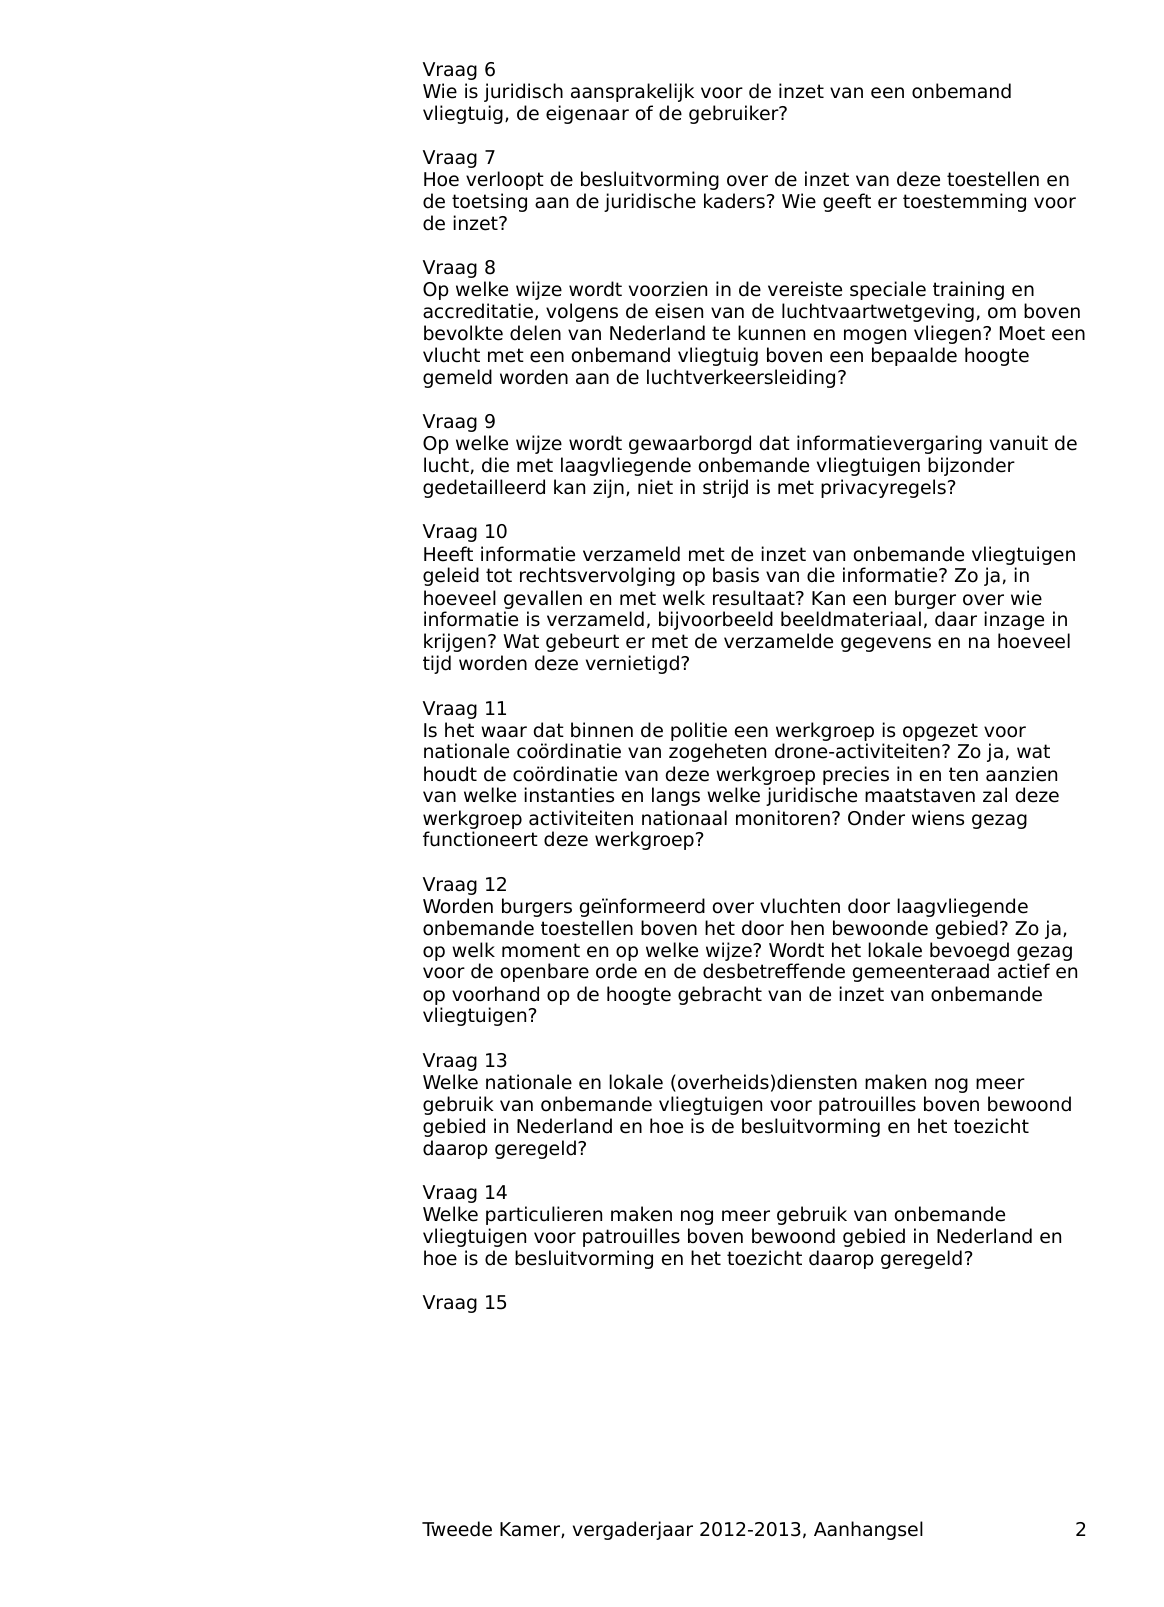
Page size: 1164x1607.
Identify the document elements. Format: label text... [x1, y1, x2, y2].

text Vraag 6 [422, 59, 1087, 81]
text Vraag 15 [422, 1292, 1087, 1314]
text Wie is juridisch aansprakelijk voor de inzet van een onbemand vliegtuig, de eigenaar of de gebruiker? [422, 81, 1087, 125]
text Vraag 8 [422, 257, 1087, 279]
text Vraag 12 [422, 873, 1087, 896]
text Is het waar dat binnen de politie een werkgroep is opgezet voor nationale coördinatie van zogeheten drone-activiteiten? Zo ja, wat houdt de coördinatie van deze werkgroep precies in en ten aanzien van welke instanties en langs welke juridische maatstaven zal deze werkgroep activiteiten nationaal monitoren? Onder wiens gezag functioneert deze werkgroep? [422, 719, 1087, 851]
text Vraag 7 [422, 147, 1087, 169]
text Op welke wijze wordt gewaarborgd dat informatievergaring vanuit de lucht, die met laagvliegende onbemande vliegtuigen bijzonder gedetailleerd kan zijn, niet in strijd is met privacyregels? [422, 433, 1087, 499]
text Op welke wijze wordt voorzien in de vereiste speciale training en accreditatie, volgens de eisen van de luchtvaartwetgeving, om boven bevolkte delen van Nederland te kunnen en mogen vliegen? Moet een vlucht met een onbemand vliegtuig boven een bepaalde hoogte gemeld worden aan de luchtverkeersleiding? [422, 279, 1087, 389]
text Hoe verloopt de besluitvorming over de inzet van deze toestellen en de toetsing aan de juridische kaders? Wie geeft er toestemming voor de inzet? [422, 169, 1087, 235]
text Vraag 14 [422, 1182, 1087, 1204]
text Vraag 9 [422, 411, 1087, 433]
text Welke nationale en lokale (overheids)diensten maken nog meer gebruik van onbemande vliegtuigen voor patrouilles boven bewoond gebied in Nederland en hoe is de besluitvorming en het toezicht daarop geregeld? [422, 1072, 1087, 1159]
text Welke particulieren maken nog meer gebruik van onbemande vliegtuigen voor patrouilles boven bewoond gebied in Nederland en hoe is de besluitvorming en het toezicht daarop geregeld? [422, 1204, 1087, 1269]
text Heeft informatie verzameld met de inzet van onbemande vliegtuigen geleid tot rechtsvervolging op basis van die informatie? Zo ja, in hoeveel gevallen en met welk resultaat? Kan een burger over wie informatie is verzameld, bijvoorbeeld beeldmateriaal, daar inzage in krijgen? Wat gebeurt er met de verzamelde gegevens en na hoeveel tijd worden deze vernietigd? [422, 543, 1087, 675]
text Vraag 11 [422, 697, 1087, 719]
text Vraag 13 [422, 1049, 1087, 1072]
text Worden burgers geïnformeerd over vluchten door laagvliegende onbemande toestellen boven het door hen bewoonde gebied? Zo ja, op welk moment en op welke wijze? Wordt het lokale bevoegd gezag voor de openbare orde en de desbetreffende gemeenteraad actief en op voorhand op de hoogte gebracht van de inzet van onbemande vliegtuigen? [422, 896, 1087, 1027]
text Vraag 10 [422, 521, 1087, 543]
